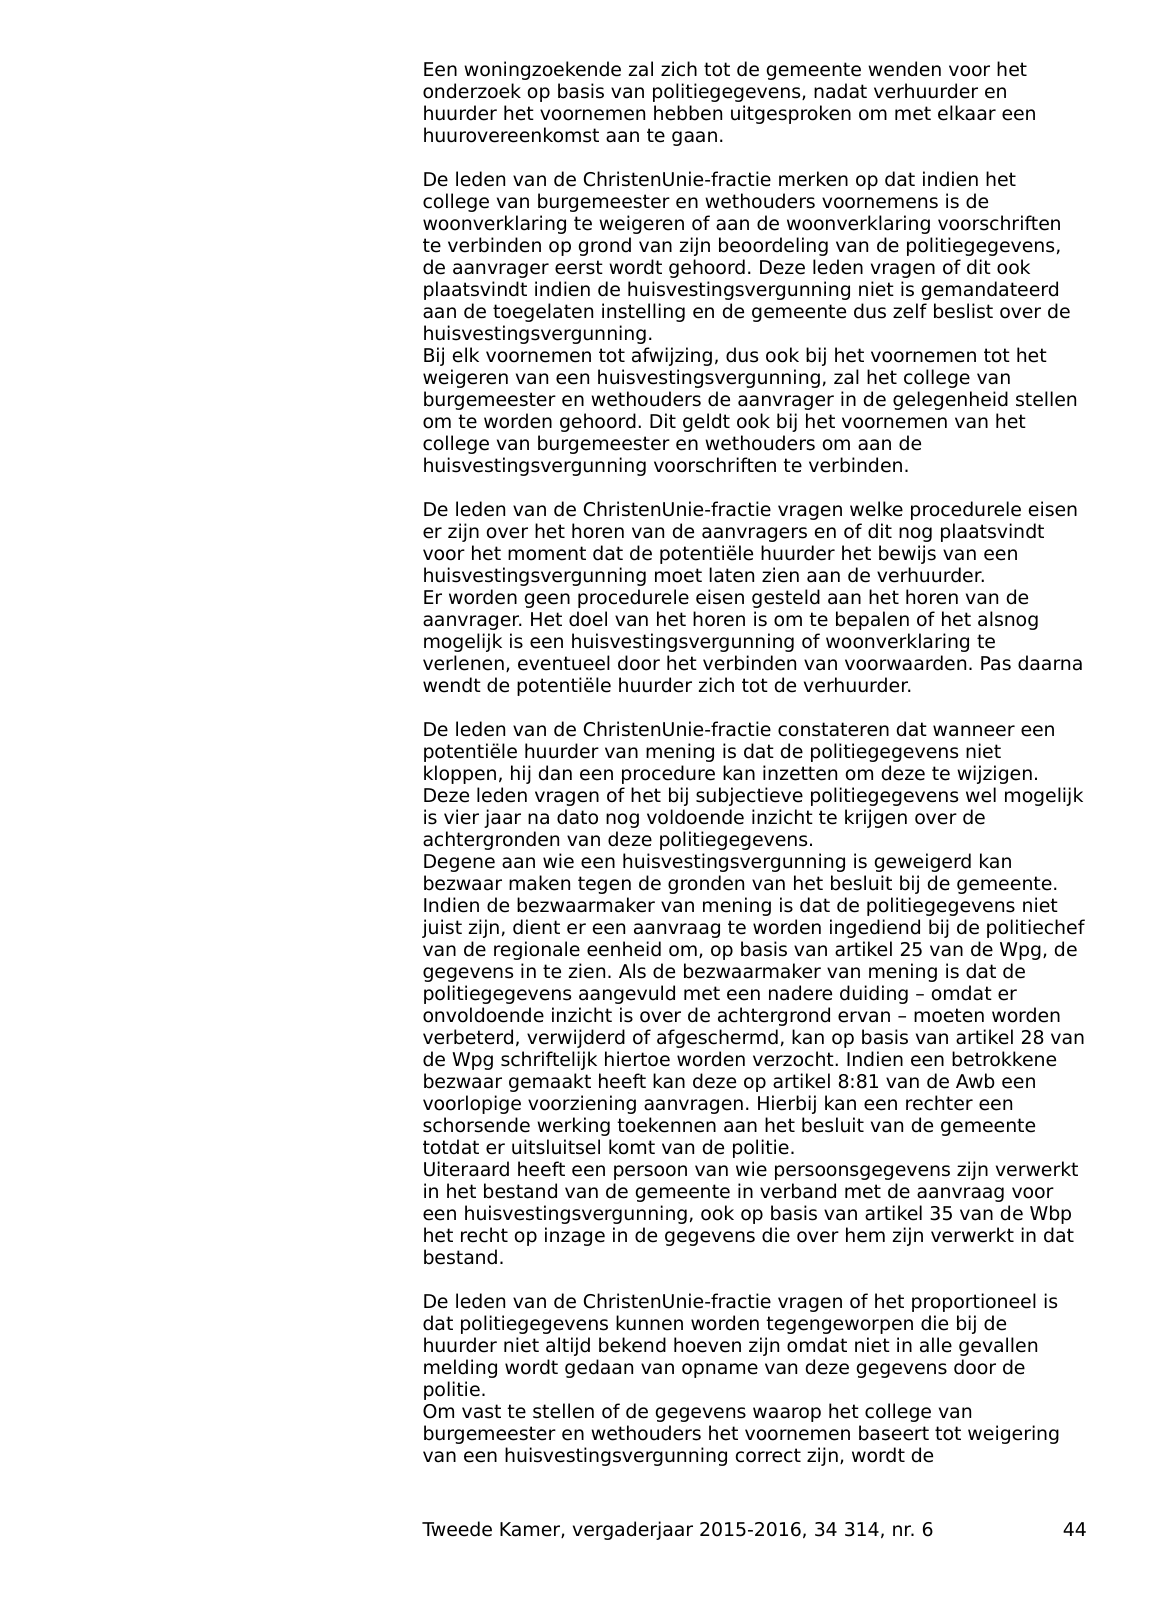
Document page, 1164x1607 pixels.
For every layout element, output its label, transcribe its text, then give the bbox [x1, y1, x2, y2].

text Bij elk voornemen tot afwijzing, dus ook bij het voornemen tot het weigeren van een huisvestingsvergunning, zal het college van burgemeester en wethouders de aanvrager in de gelegenheid stellen om te worden gehoord. Dit geldt ook bij het voornemen van het college van burgemeester en wethouders om aan de huisvestingsvergunning voorschriften te verbinden. [422, 345, 1087, 477]
text De leden van de ChristenUnie-fractie vragen of het proportioneel is dat politiegegevens kunnen worden tegengeworpen die bij de huurder niet altijd bekend hoeven zijn omdat niet in alle gevallen melding wordt gedaan van opname van deze gegevens door de politie. [422, 1291, 1087, 1401]
text Er worden geen procedurele eisen gesteld aan het horen van de aanvrager. Het doel van het horen is om te bepalen of het alsnog mogelijk is een huisvestingsvergunning of woonverklaring te verlenen, eventueel door het verbinden van voorwaarden. Pas daarna wendt de potentiële huurder zich tot de verhuurder. [422, 587, 1087, 697]
text De leden van de ChristenUnie-fractie merken op dat indien het college van burgemeester en wethouders voornemens is de woonverklaring te weigeren of aan de woonverklaring voorschriften te verbinden op grond van zijn beoordeling van de politiegegevens, de aanvrager eerst wordt gehoord. Deze leden vragen of dit ook plaatsvindt indien de huisvestingsvergunning niet is gemandateerd aan de toegelaten instelling en de gemeente dus zelf beslist over de huisvestingsvergunning. [422, 169, 1087, 345]
text Een woningzoekende zal zich tot de gemeente wenden voor het onderzoek op basis van politiegegevens, nadat verhuurder en huurder het voornemen hebben uitgesproken om met elkaar een huurovereenkomst aan te gaan. [422, 59, 1087, 147]
text Om vast te stellen of de gegevens waarop het college van burgemeester en wethouders het voornemen baseert tot weigering van een huisvestingsvergunning correct zijn, wordt de [422, 1401, 1087, 1467]
text Uiteraard heeft een persoon van wie persoonsgegevens zijn verwerkt in het bestand van de gemeente in verband met de aanvraag voor een huisvestingsvergunning, ook op basis van artikel 35 van de Wbp het recht op inzage in de gegevens die over hem zijn verwerkt in dat bestand. [422, 1159, 1087, 1268]
text De leden van de ChristenUnie-fractie vragen welke procedurele eisen er zijn over het horen van de aanvragers en of dit nog plaatsvindt voor het moment dat de potentiële huurder het bewijs van een huisvestingsvergunning moet laten zien aan de verhuurder. [422, 499, 1087, 587]
text Degene aan wie een huisvestingsvergunning is geweigerd kan bezwaar maken tegen de gronden van het besluit bij de gemeente. Indien de bezwaarmaker van mening is dat de politiegegevens niet juist zijn, dient er een aanvraag te worden ingediend bij de politiechef van de regionale eenheid om, op basis van artikel 25 van de Wpg, de gegevens in te zien. Als de bezwaarmaker van mening is dat de politiegegevens aangevuld met een nadere duiding – omdat er onvoldoende inzicht is over de achtergrond ervan – moeten worden verbeterd, verwijderd of afgeschermd, kan op basis van artikel 28 van de Wpg schriftelijk hiertoe worden verzocht. Indien een betrokkene bezwaar gemaakt heeft kan deze op artikel 8:81 van de Awb een voorlopige voorziening aanvragen. Hierbij kan een rechter een schorsende werking toekennen aan het besluit van de gemeente totdat er uitsluitsel komt van de politie. [422, 851, 1087, 1159]
text De leden van de ChristenUnie-fractie constateren dat wanneer een potentiële huurder van mening is dat de politiegegevens niet kloppen, hij dan een procedure kan inzetten om deze te wijzigen. Deze leden vragen of het bij subjectieve politiegegevens wel mogelijk is vier jaar na dato nog voldoende inzicht te krijgen over de achtergronden van deze politiegegevens. [422, 719, 1087, 851]
